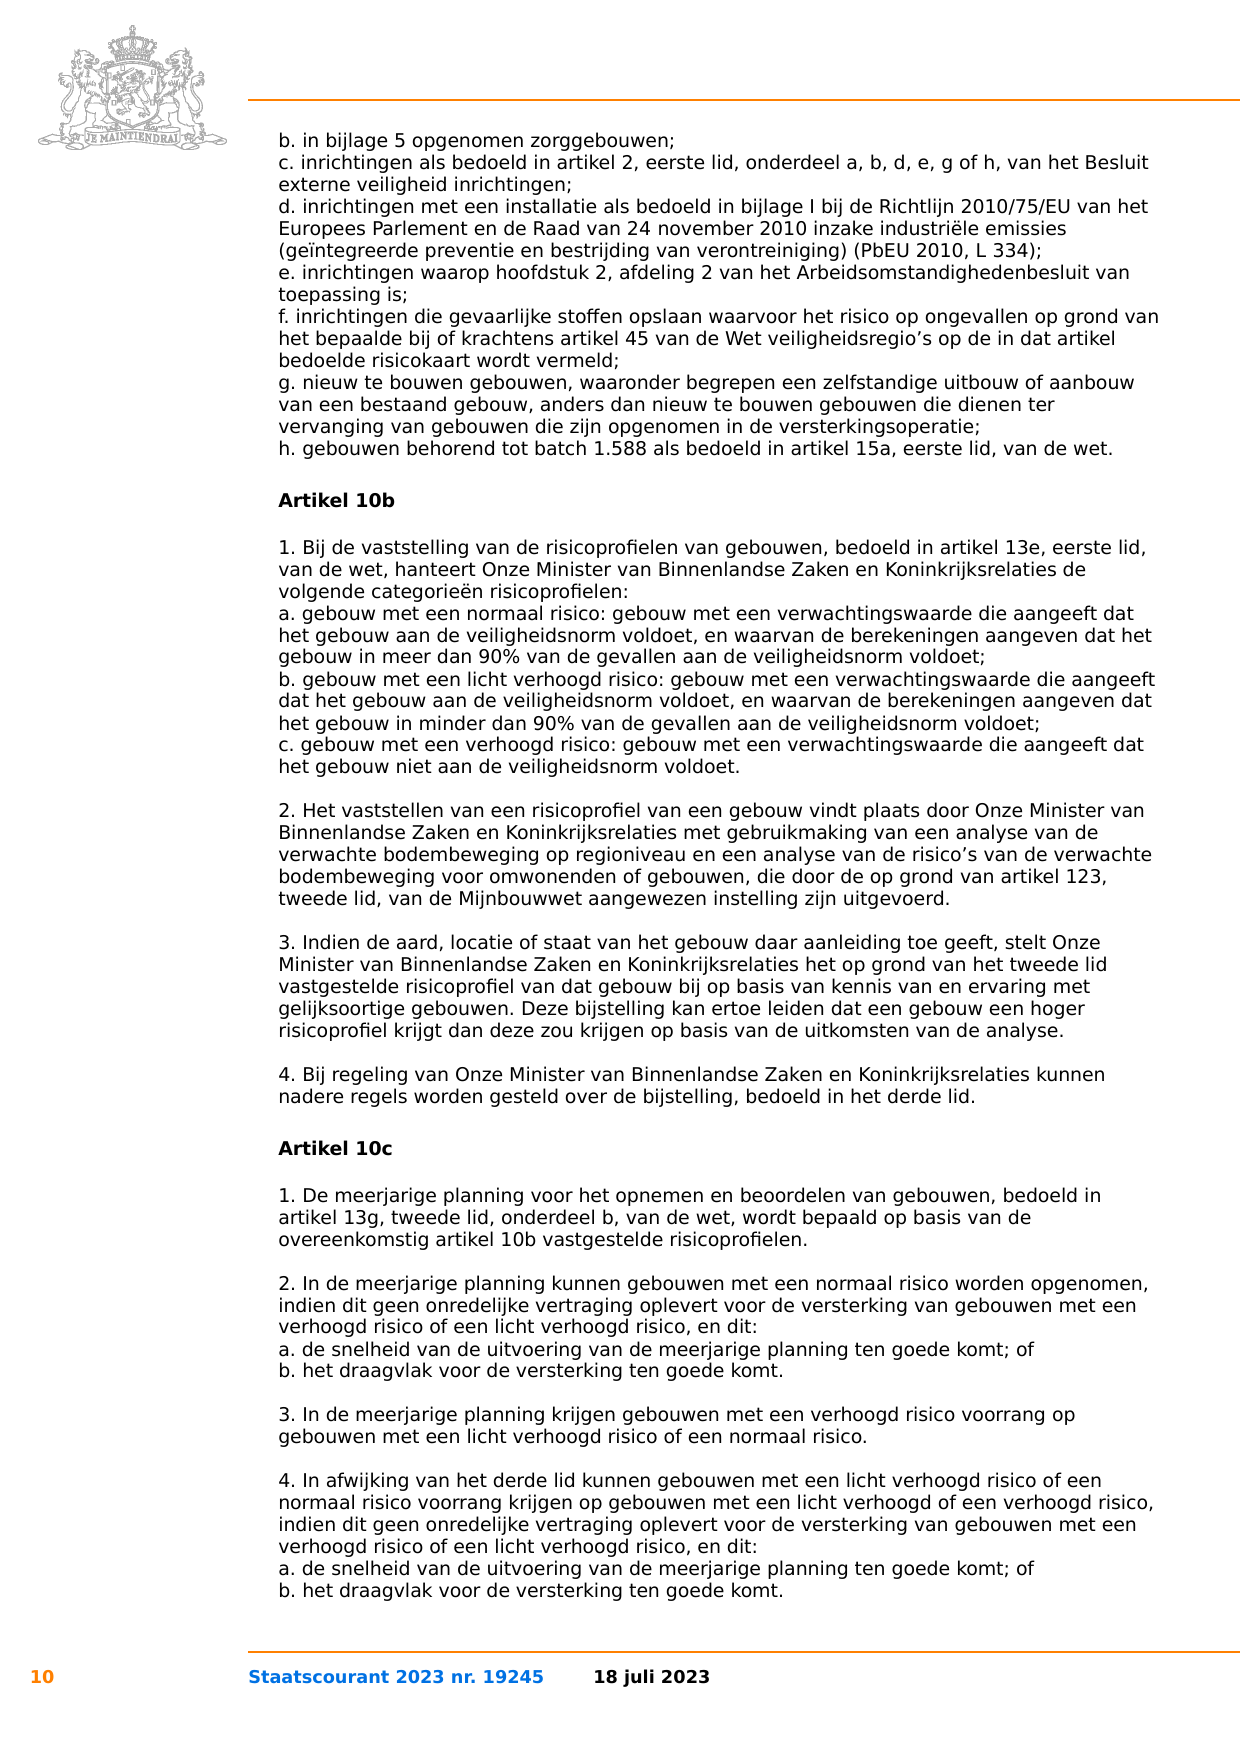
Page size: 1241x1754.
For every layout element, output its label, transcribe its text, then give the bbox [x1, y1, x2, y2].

text f. inrichtingen die gevaarlijke stoffen opslaan waarvoor het risico op ongevallen op grond van het bepaalde bij of krachtens artikel 45 van de Wet veiligheidsregio’s op de in dat artikel bedoelde risicokaart wordt vermeld; [278, 306, 1163, 372]
text b. het draagvlak voor de versterking ten goede komt. [278, 1360, 1163, 1382]
text 1. Bij de vaststelling van de risicoprofielen van gebouwen, bedoeld in artikel 13e, eerste lid, van de wet, hanteert Onze Minister van Binnenlandse Zaken en Koninkrijksrelaties de volgende categorieën risicoprofielen: [278, 537, 1163, 602]
text b. gebouw met een licht verhoogd risico: gebouw met een verwachtingswaarde die aangeeft dat het gebouw aan de veiligheidsnorm voldoet, en waarvan de berekeningen aangeven dat het gebouw in minder dan 90% van de gevallen aan de veiligheidsnorm voldoet; [278, 668, 1163, 734]
text 4. In afwijking van het derde lid kunnen gebouwen met een licht verhoogd risico of een normaal risico voorrang krijgen op gebouwen met een licht verhoogd of een verhoogd risico, indien dit geen onredelijke vertraging oplevert voor de versterking van gebouwen met een verhoogd risico of een licht verhoogd risico, en dit: [278, 1470, 1163, 1558]
text a. de snelheid van de uitvoering van de meerjarige planning ten goede komt; of [278, 1338, 1163, 1360]
picture [38, 25, 227, 150]
text a. de snelheid van de uitvoering van de meerjarige planning ten goede komt; of [278, 1558, 1163, 1580]
subtitle Artikel 10c [278, 1138, 1163, 1160]
text d. inrichtingen met een installatie als bedoeld in bijlage I bij de Richtlijn 2010/75/EU van het Europees Parlement en de Raad van 24 november 2010 inzake industriële emissies (geïntegreerde preventie en bestrijding van verontreiniging) (PbEU 2010, L 334); [278, 196, 1163, 262]
text 3. In de meerjarige planning krijgen gebouwen met een verhoogd risico voorrang op gebouwen met een licht verhoogd risico of een normaal risico. [278, 1404, 1163, 1448]
text c. inrichtingen als bedoeld in artikel 2, eerste lid, onderdeel a, b, d, e, g of h, van het Besluit externe veiligheid inrichtingen; [278, 152, 1163, 196]
subtitle Artikel 10b [278, 489, 1163, 512]
text 1. De meerjarige planning voor het opnemen en beoordelen van gebouwen, bedoeld in artikel 13g, tweede lid, onderdeel b, van de wet, wordt bepaald op basis van de overeenkomstig artikel 10b vastgestelde risicoprofielen. [278, 1185, 1163, 1251]
text 4. Bij regeling van Onze Minister van Binnenlandse Zaken en Koninkrijksrelaties kunnen nadere regels worden gesteld over de bijstelling, bedoeld in het derde lid. [278, 1064, 1163, 1108]
text b. het draagvlak voor de versterking ten goede komt. [278, 1580, 1163, 1602]
text 2. Het vaststellen van een risicoprofiel van een gebouw vindt plaats door Onze Minister van Binnenlandse Zaken en Koninkrijksrelaties met gebruikmaking van een analyse van de verwachte bodembeweging op regioniveau en een analyse van de risico’s van de verwachte bodembeweging voor omwonenden of gebouwen, die door de op grond van artikel 123, tweede lid, van de Mijnbouwwet aangewezen instelling zijn uitgevoerd. [278, 800, 1163, 910]
text c. gebouw met een verhoogd risico: gebouw met een verwachtingswaarde die aangeeft dat het gebouw niet aan de veiligheidsnorm voldoet. [278, 734, 1163, 778]
text a. gebouw met een normaal risico: gebouw met een verwachtingswaarde die aangeeft dat het gebouw aan de veiligheidsnorm voldoet, en waarvan de berekeningen aangeven dat het gebouw in meer dan 90% van de gevallen aan de veiligheidsnorm voldoet; [278, 602, 1163, 668]
text e. inrichtingen waarop hoofdstuk 2, afdeling 2 van het Arbeidsomstandighedenbesluit van toepassing is; [278, 262, 1163, 306]
text b. in bijlage 5 opgenomen zorggebouwen; [278, 130, 1163, 152]
text 3. Indien de aard, locatie of staat van het gebouw daar aanleiding toe geeft, stelt Onze Minister van Binnenlandse Zaken en Koninkrijksrelaties het op grond van het tweede lid vastgestelde risicoprofiel van dat gebouw bij op basis van kennis van en ervaring met gelijksoortige gebouwen. Deze bijstelling kan ertoe leiden dat een gebouw een hoger risicoprofiel krijgt dan deze zou krijgen op basis van de uitkomsten van de analyse. [278, 932, 1163, 1042]
text 2. In de meerjarige planning kunnen gebouwen met een normaal risico worden opgenomen, indien dit geen onredelijke vertraging oplevert voor de versterking van gebouwen met een verhoogd risico of een licht verhoogd risico, en dit: [278, 1272, 1163, 1338]
text g. nieuw te bouwen gebouwen, waaronder begrepen een zelfstandige uitbouw of aanbouw van een bestaand gebouw, anders dan nieuw te bouwen gebouwen die dienen ter vervanging van gebouwen die zijn opgenomen in de versterkingsoperatie; [278, 372, 1163, 438]
text h. gebouwen behorend tot batch 1.588 als bedoeld in artikel 15a, eerste lid, van de wet. [278, 438, 1163, 459]
